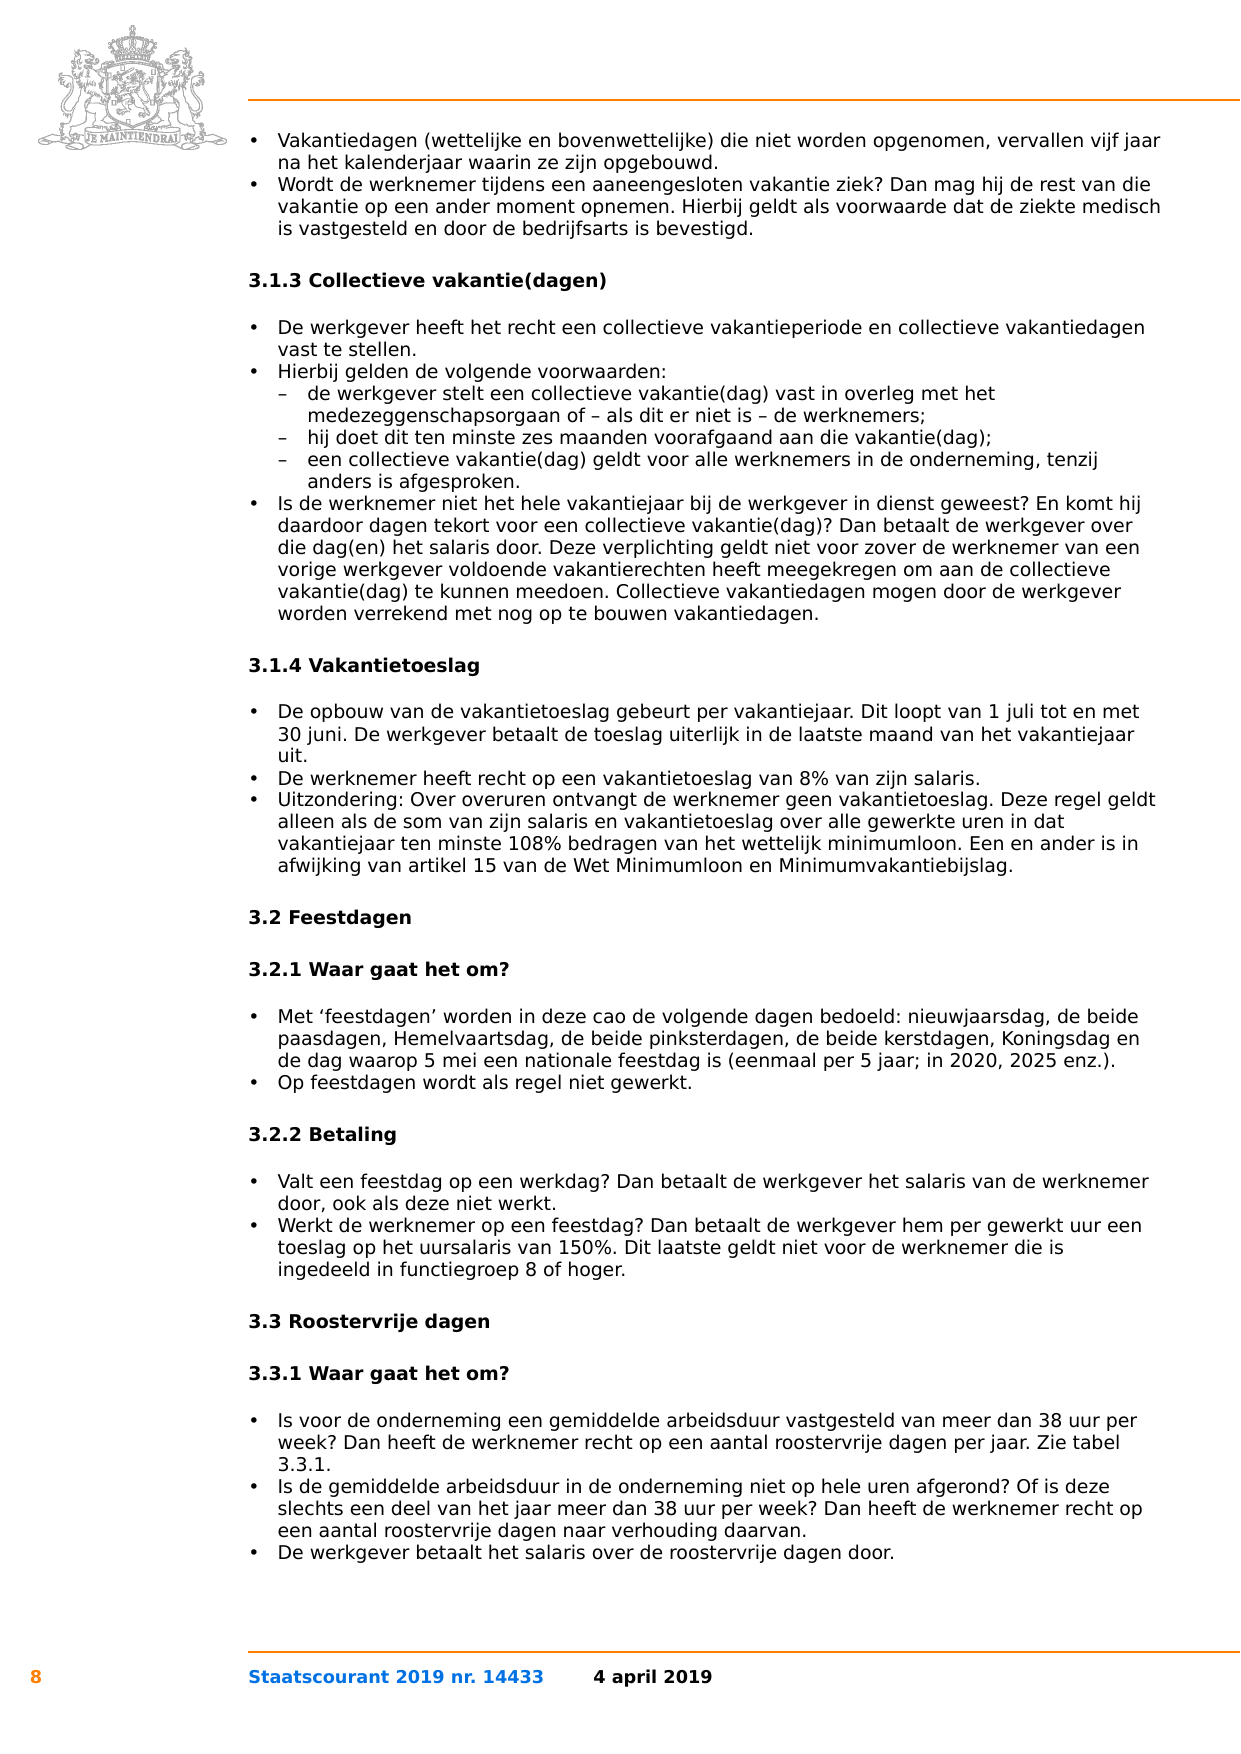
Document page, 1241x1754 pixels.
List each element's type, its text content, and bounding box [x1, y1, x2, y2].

text • Hierbij gelden de volgende voorwaarden: [248, 361, 1163, 383]
text – hij doet dit ten minste zes maanden voorafgaand aan die vakantie(dag); [278, 427, 1163, 449]
text • Is de gemiddelde arbeidsduur in de onderneming niet op hele uren afgerond? Of is deze slechts een deel van het jaar meer dan 38 uur per week? Dan heeft de werknemer recht op een aantal roostervrije dagen naar verhouding daarvan. [248, 1476, 1163, 1542]
text • Is voor de onderneming een gemiddelde arbeidsduur vastgesteld van meer dan 38 uur per week? Dan heeft de werknemer recht op een aantal roostervrije dagen per jaar. Zie tabel 3.3.1. [248, 1410, 1163, 1476]
text • Op feestdagen wordt als regel niet gewerkt. [248, 1072, 1163, 1094]
text – de werkgever stelt een collectieve vakantie(dag) vast in overleg met het medezeggenschapsorgaan of – als dit er niet is – de werknemers; [278, 383, 1163, 427]
text – een collectieve vakantie(dag) geldt voor alle werknemers in de onderneming, tenzij anders is afgesproken. [278, 449, 1163, 493]
text • Uitzondering: Over overuren ontvangt de werknemer geen vakantietoeslag. Deze regel geldt alleen als de som van zijn salaris en vakantietoeslag over alle gewerkte uren in dat vakantiejaar ten minste 108% bedragen van het wettelijk minimumloon. Een en ander is in afwijking van artikel 15 van de Wet Minimumloon en Minimumvakantiebijslag. [248, 789, 1163, 877]
text • Valt een feestdag op een werkdag? Dan betaalt de werkgever het salaris van de werknemer door, ook als deze niet werkt. [248, 1171, 1163, 1215]
text • Is de werknemer niet het hele vakantiejaar bij de werkgever in dienst geweest? En komt hij daardoor dagen tekort voor een collectieve vakantie(dag)? Dan betaalt de werkgever over die dag(en) het salaris door. Deze verplichting geldt niet voor zover de werknemer van een vorige werkgever voldoende vakantierechten heeft meegekregen om aan de collectieve vakantie(dag) te kunnen meedoen. Collectieve vakantiedagen mogen door de werkgever worden verrekend met nog op te bouwen vakantiedagen. [248, 493, 1163, 624]
subtitle 3.1.4 Vakantietoeslag [248, 654, 1163, 676]
text • Wordt de werknemer tijdens een aaneengesloten vakantie ziek? Dan mag hij de rest van die vakantie op een ander moment opnemen. Hierbij geldt als voorwaarde dat de ziekte medisch is vastgesteld en door de bedrijfsarts is bevestigd. [248, 174, 1163, 240]
text • Werkt de werknemer op een feestdag? Dan betaalt de werkgever hem per gewerkt uur een toeslag op het uursalaris van 150%. Dit laatste geldt niet voor de werknemer die is ingedeeld in functiegroep 8 of hoger. [248, 1215, 1163, 1281]
text • De werkgever betaalt het salaris over de roostervrije dagen door. [248, 1542, 1163, 1564]
text • Met ‘feestdagen’ worden in deze cao de volgende dagen bedoeld: nieuwjaarsdag, de beide paasdagen, Hemelvaartsdag, de beide pinksterdagen, de beide kerstdagen, Koningsdag en de dag waarop 5 mei een nationale feestdag is (eenmaal per 5 jaar; in 2020, 2025 enz.). [248, 1006, 1163, 1072]
subtitle 3.3 Roostervrije dagen [248, 1311, 1163, 1333]
text • De werkgever heeft het recht een collectieve vakantieperiode en collectieve vakantiedagen vast te stellen. [248, 317, 1163, 361]
text • Vakantiedagen (wettelijke en bovenwettelijke) die niet worden opgenomen, vervallen vijf jaar na het kalenderjaar waarin ze zijn opgebouwd. [248, 130, 1163, 174]
text • De werknemer heeft recht op een vakantietoeslag van 8% van zijn salaris. [248, 767, 1163, 789]
subtitle 3.1.3 Collectieve vakantie(dagen) [248, 270, 1163, 292]
subtitle 3.3.1 Waar gaat het om? [248, 1363, 1163, 1385]
text • De opbouw van de vakantietoeslag gebeurt per vakantiejaar. Dit loopt van 1 juli tot en met 30 juni. De werkgever betaalt de toeslag uiterlijk in de laatste maand van het vakantiejaar uit. [248, 701, 1163, 767]
subtitle 3.2.2 Betaling [248, 1124, 1163, 1146]
picture [38, 25, 227, 150]
subtitle 3.2.1 Waar gaat het om? [248, 959, 1163, 981]
subtitle 3.2 Feestdagen [248, 907, 1163, 929]
